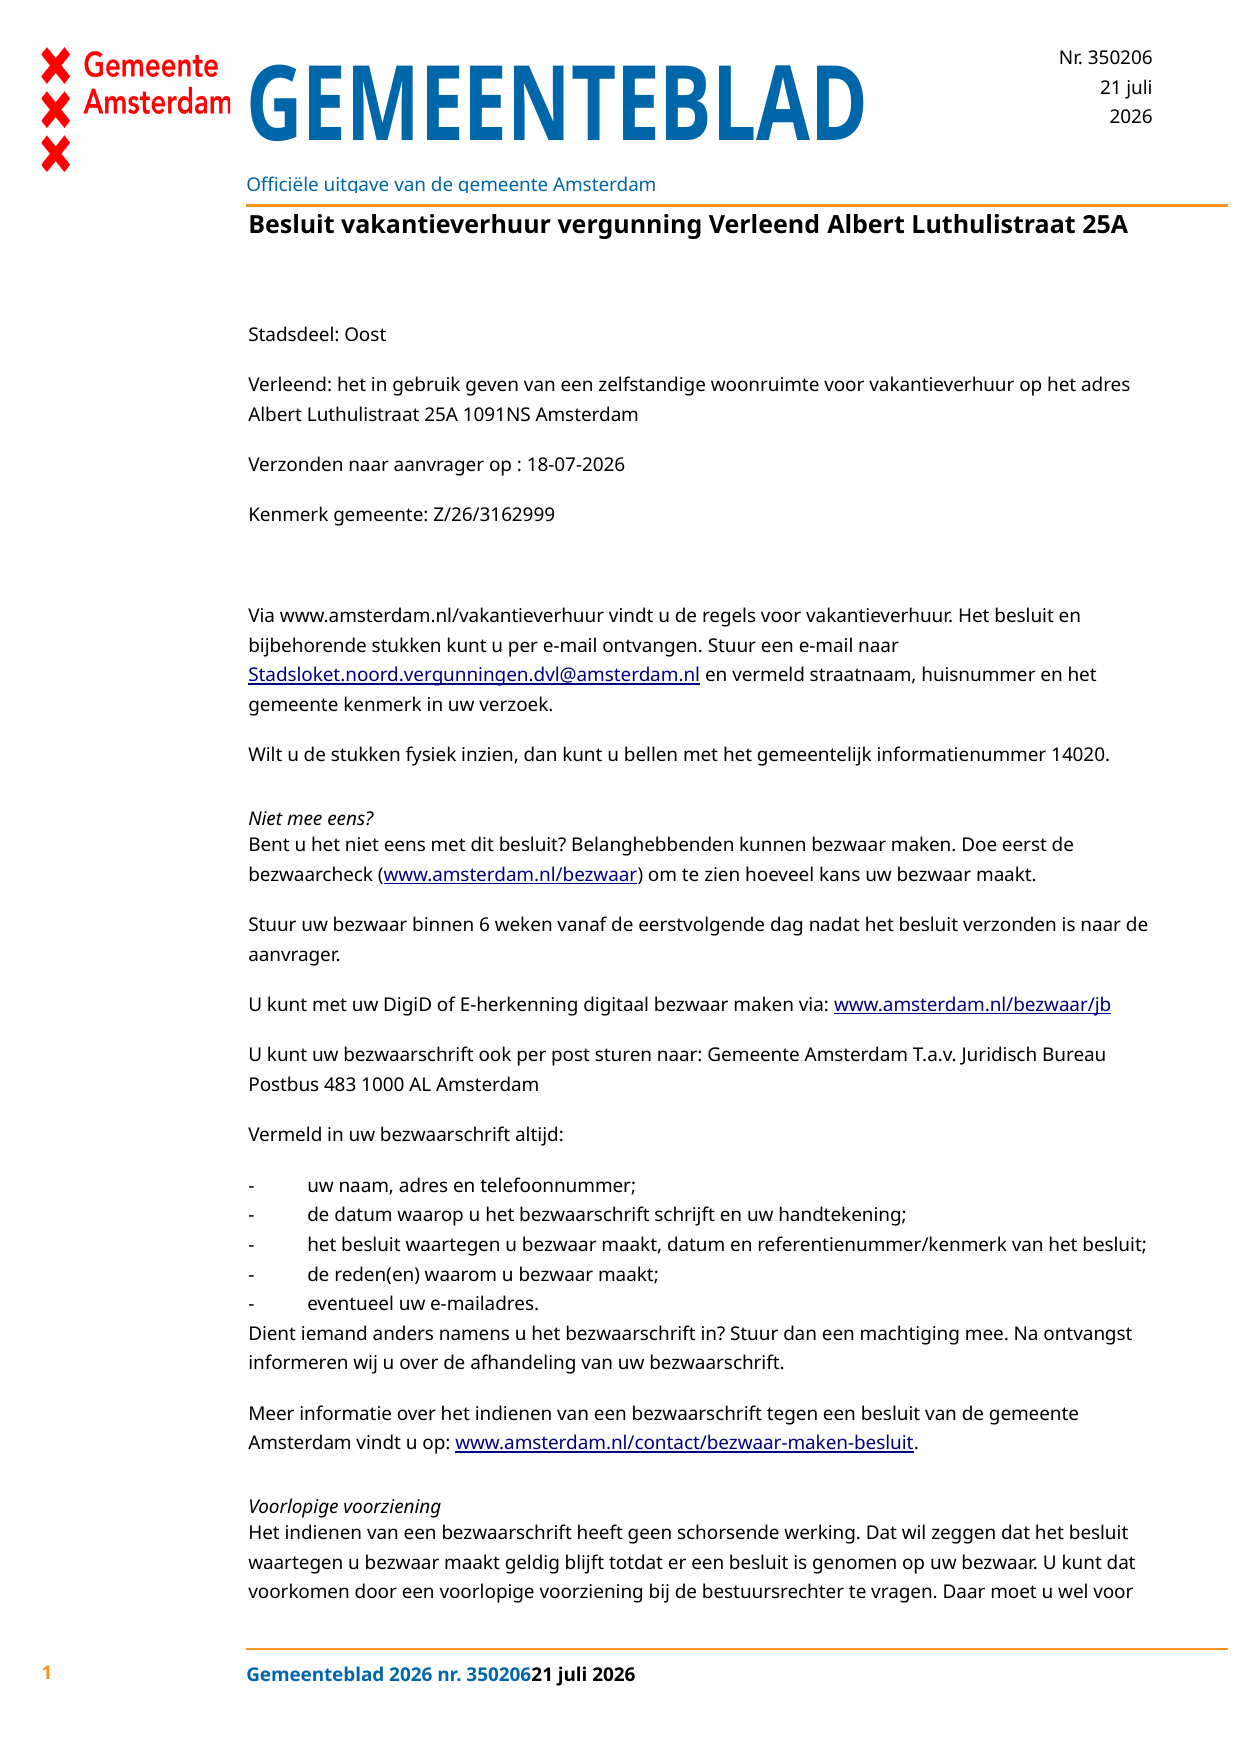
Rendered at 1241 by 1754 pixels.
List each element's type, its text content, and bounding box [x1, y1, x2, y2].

text Wilt u de stukken fysiek inzien, dan kunt u bellen met het gemeentelijk informatienummer 14020. [248, 742, 1152, 767]
text Verleend: het in gebruik geven van een zelfstandige woonruimte voor vakantieverhuur op het adres Albert Luthulistraat 25A 1091NS Amsterdam [248, 371, 1152, 426]
text U kunt uw bezwaarschrift ook per post sturen naar: Gemeente Amsterdam T.a.v. Juridisch Bureau Postbus 483 1000 AL Amsterdam [248, 1042, 1152, 1097]
text Bent u het niet eens met dit besluit? Belanghebbenden kunnen bezwaar maken. Doe eerst de bezwaarcheck (www.amsterdam.nl/bezwaar) om te zien hoeveel kans uw bezwaar maakt. [248, 831, 1152, 887]
text Niet mee eens? [248, 806, 1152, 831]
text Stadsdeel: Oost [248, 321, 1152, 346]
picture [41, 47, 231, 172]
text Dient iemand anders namens u het bezwaarschrift in? Stuur dan een machtiging mee. Na ontvangst informeren wij u over de afhandeling van uw bezwaarschrift. [248, 1320, 1152, 1375]
text Voorlopige voorziening [248, 1493, 1152, 1519]
list eventueel uw e-mailadres. [248, 1290, 1152, 1316]
text Vermeld in uw bezwaarschrift altijd: [248, 1122, 1152, 1147]
text Besluit vakantieverhuur vergunning Verleend Albert Luthulistraat 25A [248, 207, 1152, 241]
text Via www.amsterdam.nl/vakantieverhuur vindt u de regels voor vakantieverhuur. Het besluit en bijbehorende stukken kunt u per e-mail ontvangen. Stuur een e-mail naar Stadsloket.noord.vergunningen.dvl@amsterdam.nl en vermeld straatnaam, huisnummer en het gemeente kenmerk in uw verzoek. [248, 602, 1152, 717]
text U kunt met uw DigiD of E-herkenning digitaal bezwaar maken via: www.amsterdam.nl/bezwaar/jb [248, 991, 1152, 1017]
text Verzonden naar aanvrager op : 18-07-2026 [248, 451, 1152, 477]
list de reden(en) waarom u bezwaar maakt; [248, 1261, 1152, 1287]
text Het indienen van een bezwaarschrift heeft geen schorsende werking. Dat wil zeggen dat het besluit waartegen u bezwaar maakt geldig blijft totdat er een besluit is genomen op uw bezwaar. U kunt dat voorkomen door een voorlopige voorziening bij de bestuursrechter te vragen. Daar moet u wel voor [248, 1519, 1152, 1604]
list uw naam, adres en telefoonnummer; [248, 1172, 1152, 1198]
text Meer informatie over het indienen van een bezwaarschrift tegen een besluit van de gemeente Amsterdam vindt u op: www.amsterdam.nl/contact/bezwaar-maken-besluit. [248, 1400, 1152, 1455]
list het besluit waartegen u bezwaar maakt, datum en referentienummer/kenmerk van het besluit; [248, 1231, 1152, 1257]
text Kenmerk gemeente: Z/26/3162999 [248, 502, 1152, 527]
text Stuur uw bezwaar binnen 6 weken vanaf de eerstvolgende dag nadat het besluit verzonden is naar de aanvrager. [248, 911, 1152, 967]
list de datum waarop u het bezwaarschrift schrijft en uw handtekening; [248, 1202, 1152, 1227]
